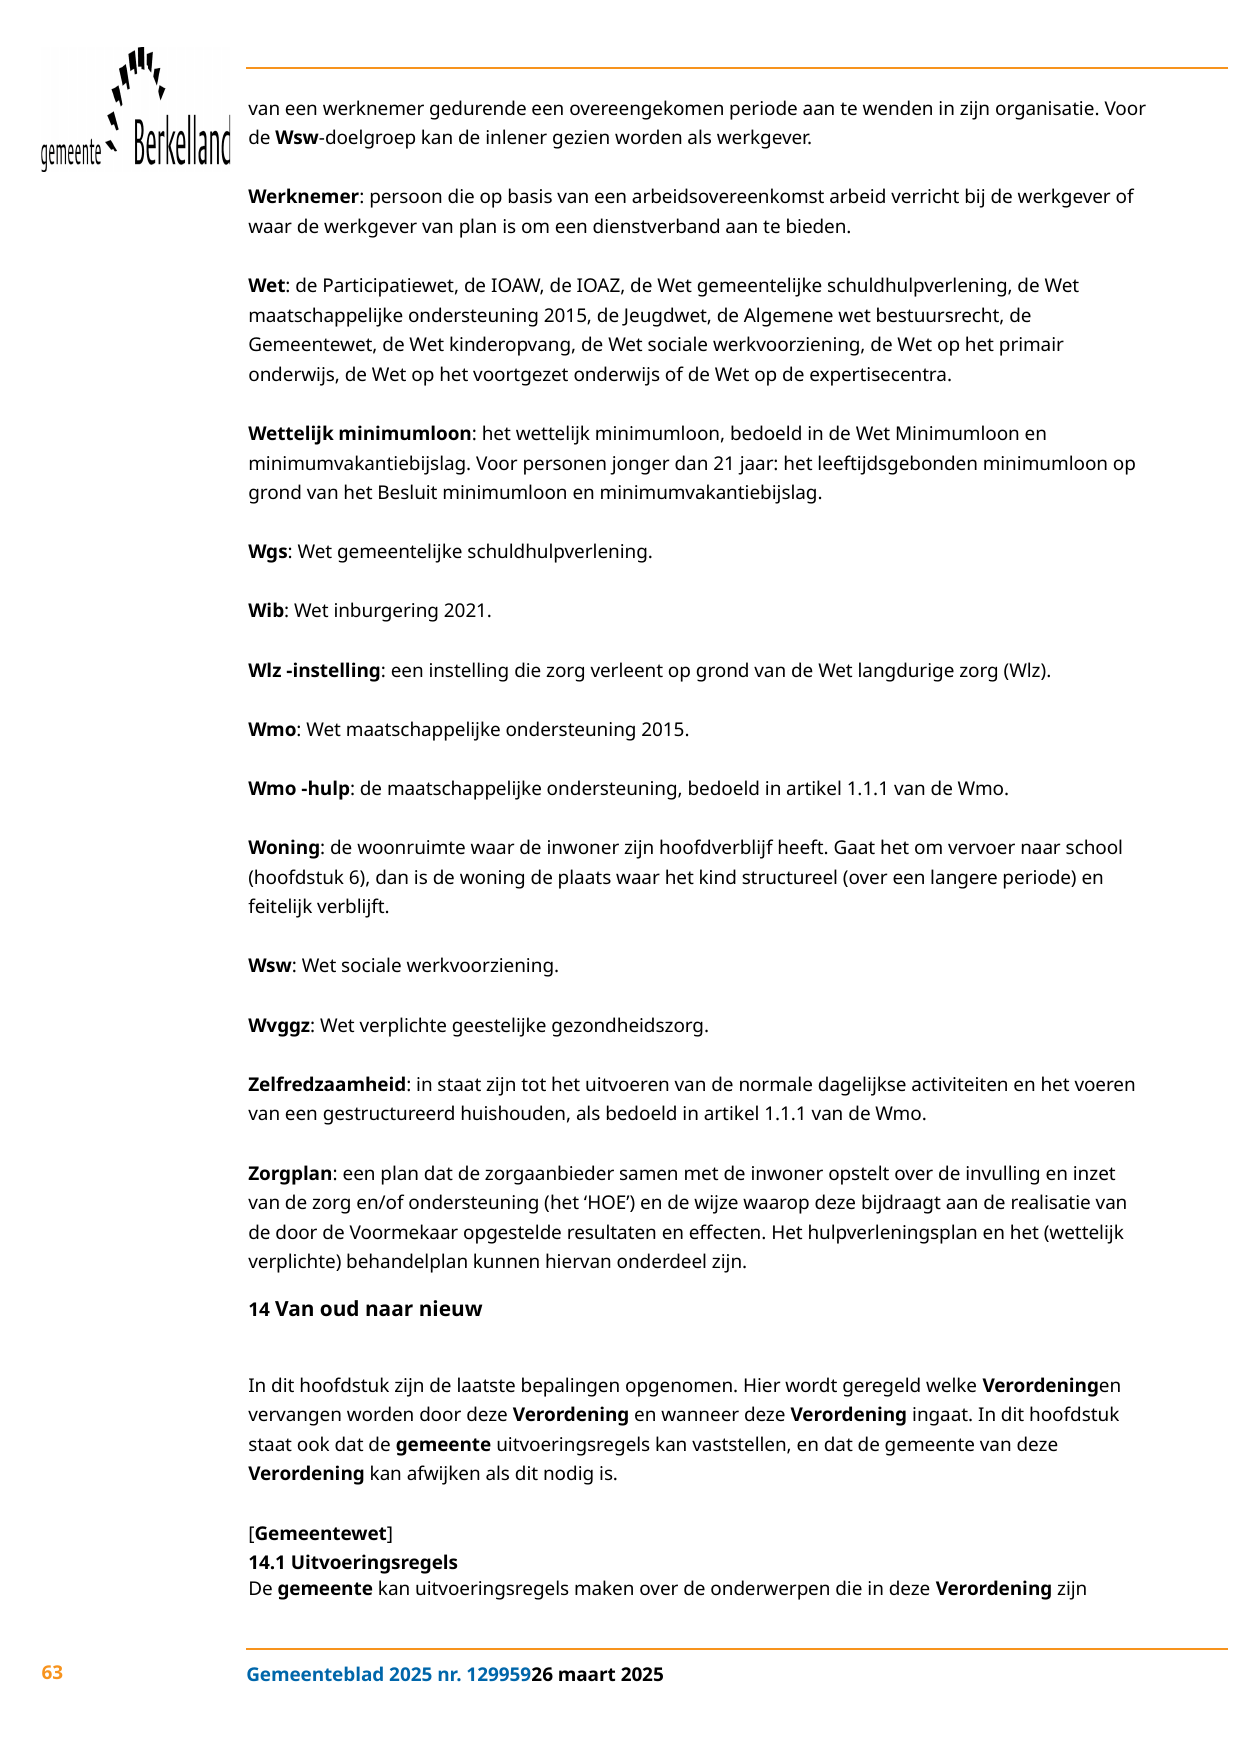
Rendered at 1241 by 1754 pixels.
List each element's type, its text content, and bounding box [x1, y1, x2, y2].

text Wettelijk minimumloon: het wettelijk minimumloon, bedoeld in de Wet Minimumloon en minimumvakantiebijslag. Voor personen jonger dan 21 jaar: het leeftijdsgebonden minimumloon op grond van het Besluit minimumloon en minimumvakantiebijslag. [248, 420, 1152, 505]
text Wmo: Wet maatschappelijke ondersteuning 2015. [248, 716, 1152, 742]
text [Gemeentewet] [248, 1520, 1152, 1546]
text Wsw: Wet sociale werkvoorziening. [248, 953, 1152, 978]
text 14 Van oud naar nieuw [248, 1294, 1152, 1323]
text Wgs: Wet gemeentelijke schuldhulpverlening. [248, 538, 1152, 564]
picture [41, 47, 231, 172]
text In dit hoofdstuk zijn de laatste bepalingen opgenomen. Hier wordt geregeld welke Verordeningen vervangen worden door deze Verordening en wanneer deze Verordening ingaat. In dit hoofdstuk staat ook dat de gemeente uitvoeringsregels kan vaststellen, en dat de gemeente van deze Verordening kan afwijken als dit nodig is. [248, 1372, 1152, 1486]
text 14.1 Uitvoeringsregels [248, 1549, 1152, 1575]
text Woning: de woonruimte waar de inwoner zijn hoofdverblijf heeft. Gaat het om vervoer naar school (hoofdstuk 6), dan is de woning de plaats waar het kind structureel (over een langere periode) en feitelijk verblijft. [248, 834, 1152, 919]
text Wib: Wet inburgering 2021. [248, 598, 1152, 623]
text Zorgplan: een plan dat de zorgaanbieder samen met de inwoner opstelt over de invulling en inzet van de zorg en/of ondersteuning (het ‘HOE’) en de wijze waarop deze bijdraagt aan de realisatie van de door de Voormekaar opgestelde resultaten en effecten. Het hulpverleningsplan en het (wettelijk verplichte) behandelplan kunnen hiervan onderdeel zijn. [248, 1160, 1152, 1274]
text Wmo -hulp: de maatschappelijke ondersteuning, bedoeld in artikel 1.1.1 van de Wmo. [248, 775, 1152, 801]
text Wet: de Participatiewet, de IOAW, de IOAZ, de Wet gemeentelijke schuldhulpverlening, de Wet maatschappelijke ondersteuning 2015, de Jeugdwet, de Algemene wet bestuursrecht, de Gemeentewet, de Wet kinderopvang, de Wet sociale werkvoorziening, de Wet op het primair onderwijs, de Wet op het voortgezet onderwijs of de Wet op de expertisecentra. [248, 272, 1152, 387]
text Werknemer: persoon die op basis van een arbeidsovereenkomst arbeid verricht bij de werkgever of waar de werkgever van plan is om een dienstverband aan te bieden. [248, 183, 1152, 239]
text Zelfredzaamheid: in staat zijn tot het uitvoeren van de normale dagelijkse activiteiten en het voeren van een gestructureerd huishouden, als bedoeld in artikel 1.1.1 van de Wmo. [248, 1071, 1152, 1126]
text Wvggz: Wet verplichte geestelijke gezondheidszorg. [248, 1012, 1152, 1038]
text Wlz -instelling: een instelling die zorg verleent op grond van de Wet langdurige zorg (Wlz). [248, 657, 1152, 683]
text van een werknemer gedurende een overeengekomen periode aan te wenden in zijn organisatie. Voor de Wsw-doelgroep kan de inlener gezien worden als werkgever. [248, 95, 1152, 150]
text De gemeente kan uitvoeringsregels maken over de onderwerpen die in deze Verordening zijn [248, 1575, 1152, 1601]
